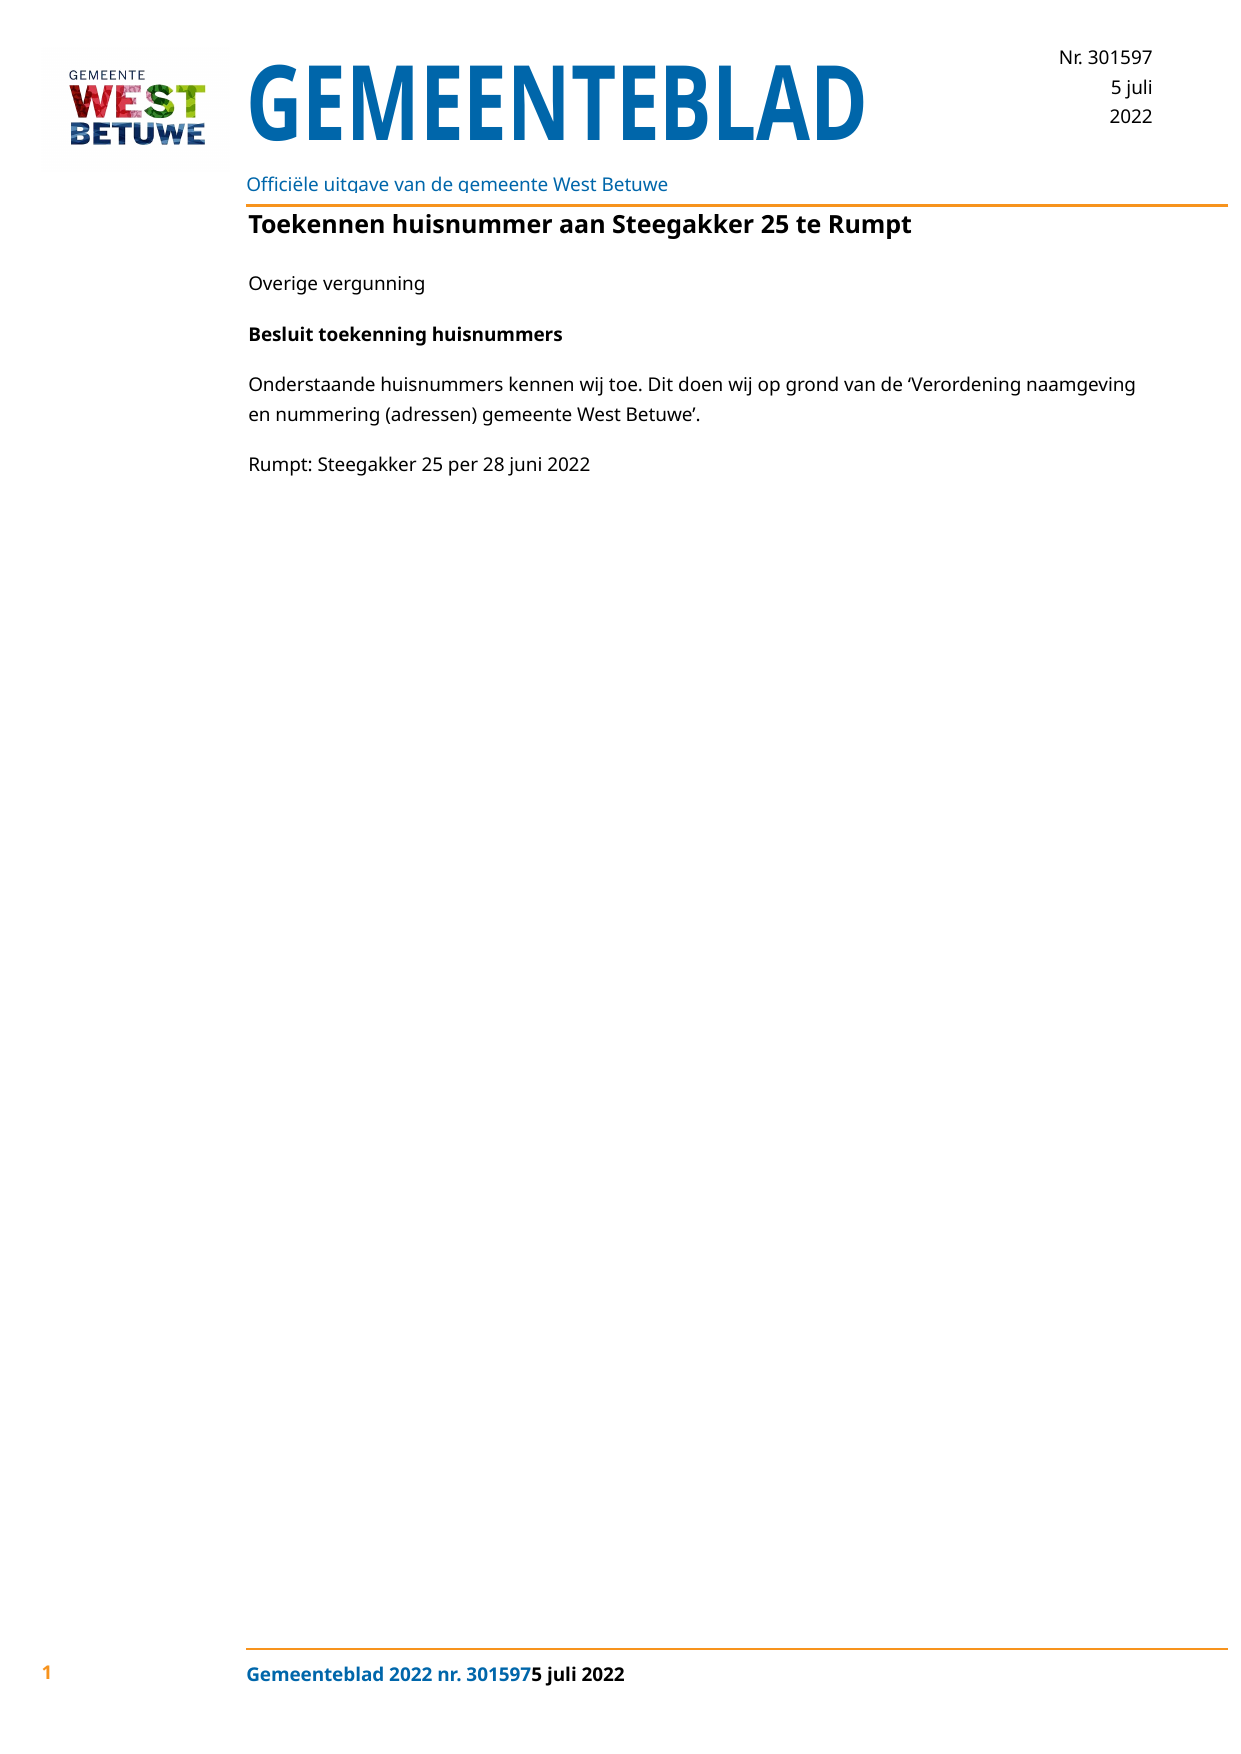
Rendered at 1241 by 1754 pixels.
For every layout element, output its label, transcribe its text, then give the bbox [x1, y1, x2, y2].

picture [41, 47, 231, 172]
text Toekennen huisnummer aan Steegakker 25 te Rumpt [248, 207, 1152, 241]
text Rumpt: Steegakker 25 per 28 juni 2022 [248, 451, 1152, 477]
text Onderstaande huisnummers kennen wij toe. Dit doen wij op grond van de ‘Verordening naamgeving en nummering (adressen) gemeente West Betuwe’. [248, 371, 1152, 426]
text Besluit toekenning huisnummers [248, 321, 1152, 346]
text Overige vergunning [248, 270, 1152, 296]
